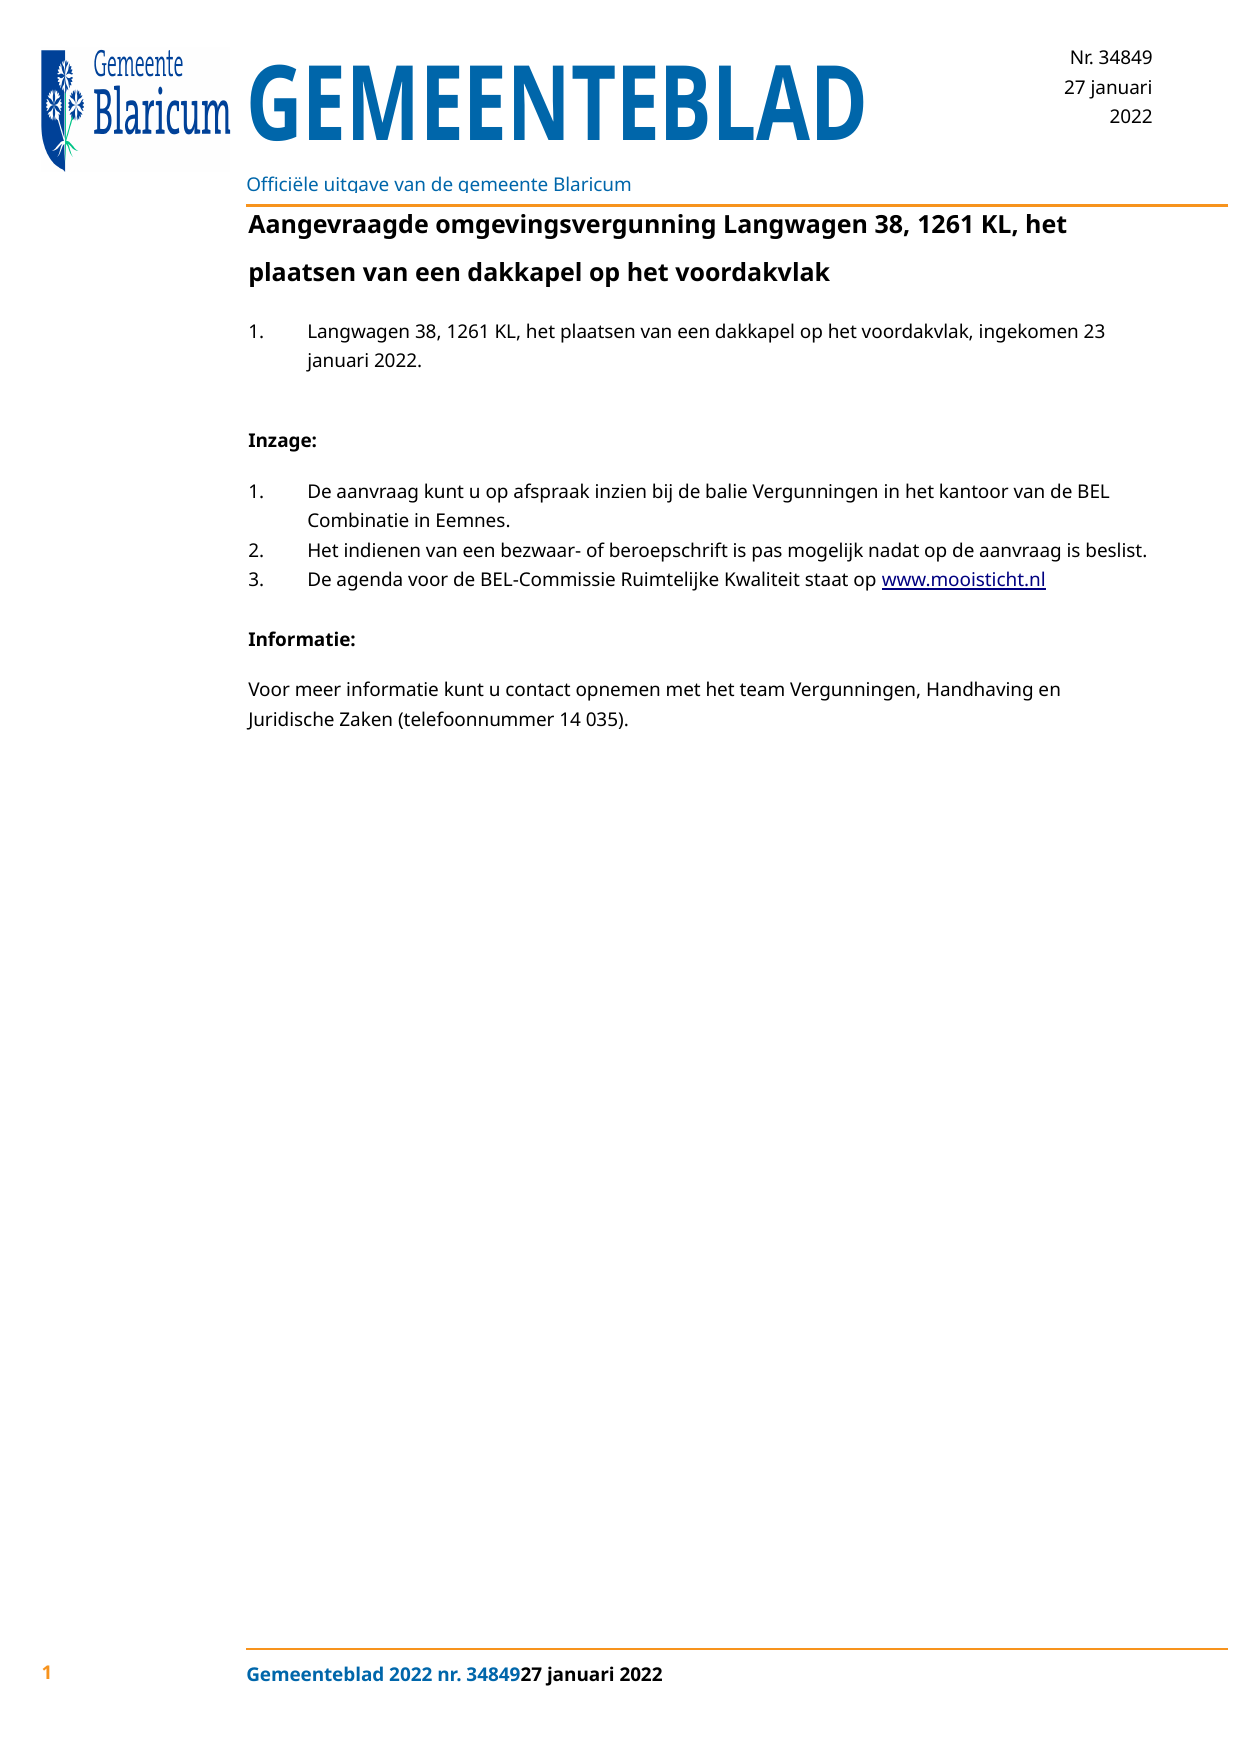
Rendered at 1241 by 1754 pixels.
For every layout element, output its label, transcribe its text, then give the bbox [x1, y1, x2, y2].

list Het indienen van een bezwaar- of beroepschrift is pas mogelijk nadat op de aanvraag is beslist. [248, 537, 1152, 563]
picture [41, 47, 231, 172]
text Informatie: [248, 626, 1152, 652]
list Langwagen 38, 1261 KL, het plaatsen van een dakkapel op het voordakvlak, ingekomen 23 januari 2022. [248, 318, 1152, 373]
text Inzage: [248, 427, 1152, 453]
text Voor meer informatie kunt u contact opnemen met het team Vergunningen, Handhaving en Juridische Zaken (telefoonnummer 14 035). [248, 676, 1152, 732]
list De aanvraag kunt u op afspraak inzien bij de balie Vergunningen in het kantoor van de BEL Combinatie in Eemnes. [248, 478, 1152, 533]
list De agenda voor de BEL-Commissie Ruimtelijke Kwaliteit staat op www.mooisticht.nl [248, 567, 1152, 592]
text Aangevraagde omgevingsvergunning Langwagen 38, 1261 KL, het plaatsen van een dakkapel op het voordakvlak [248, 207, 1152, 288]
